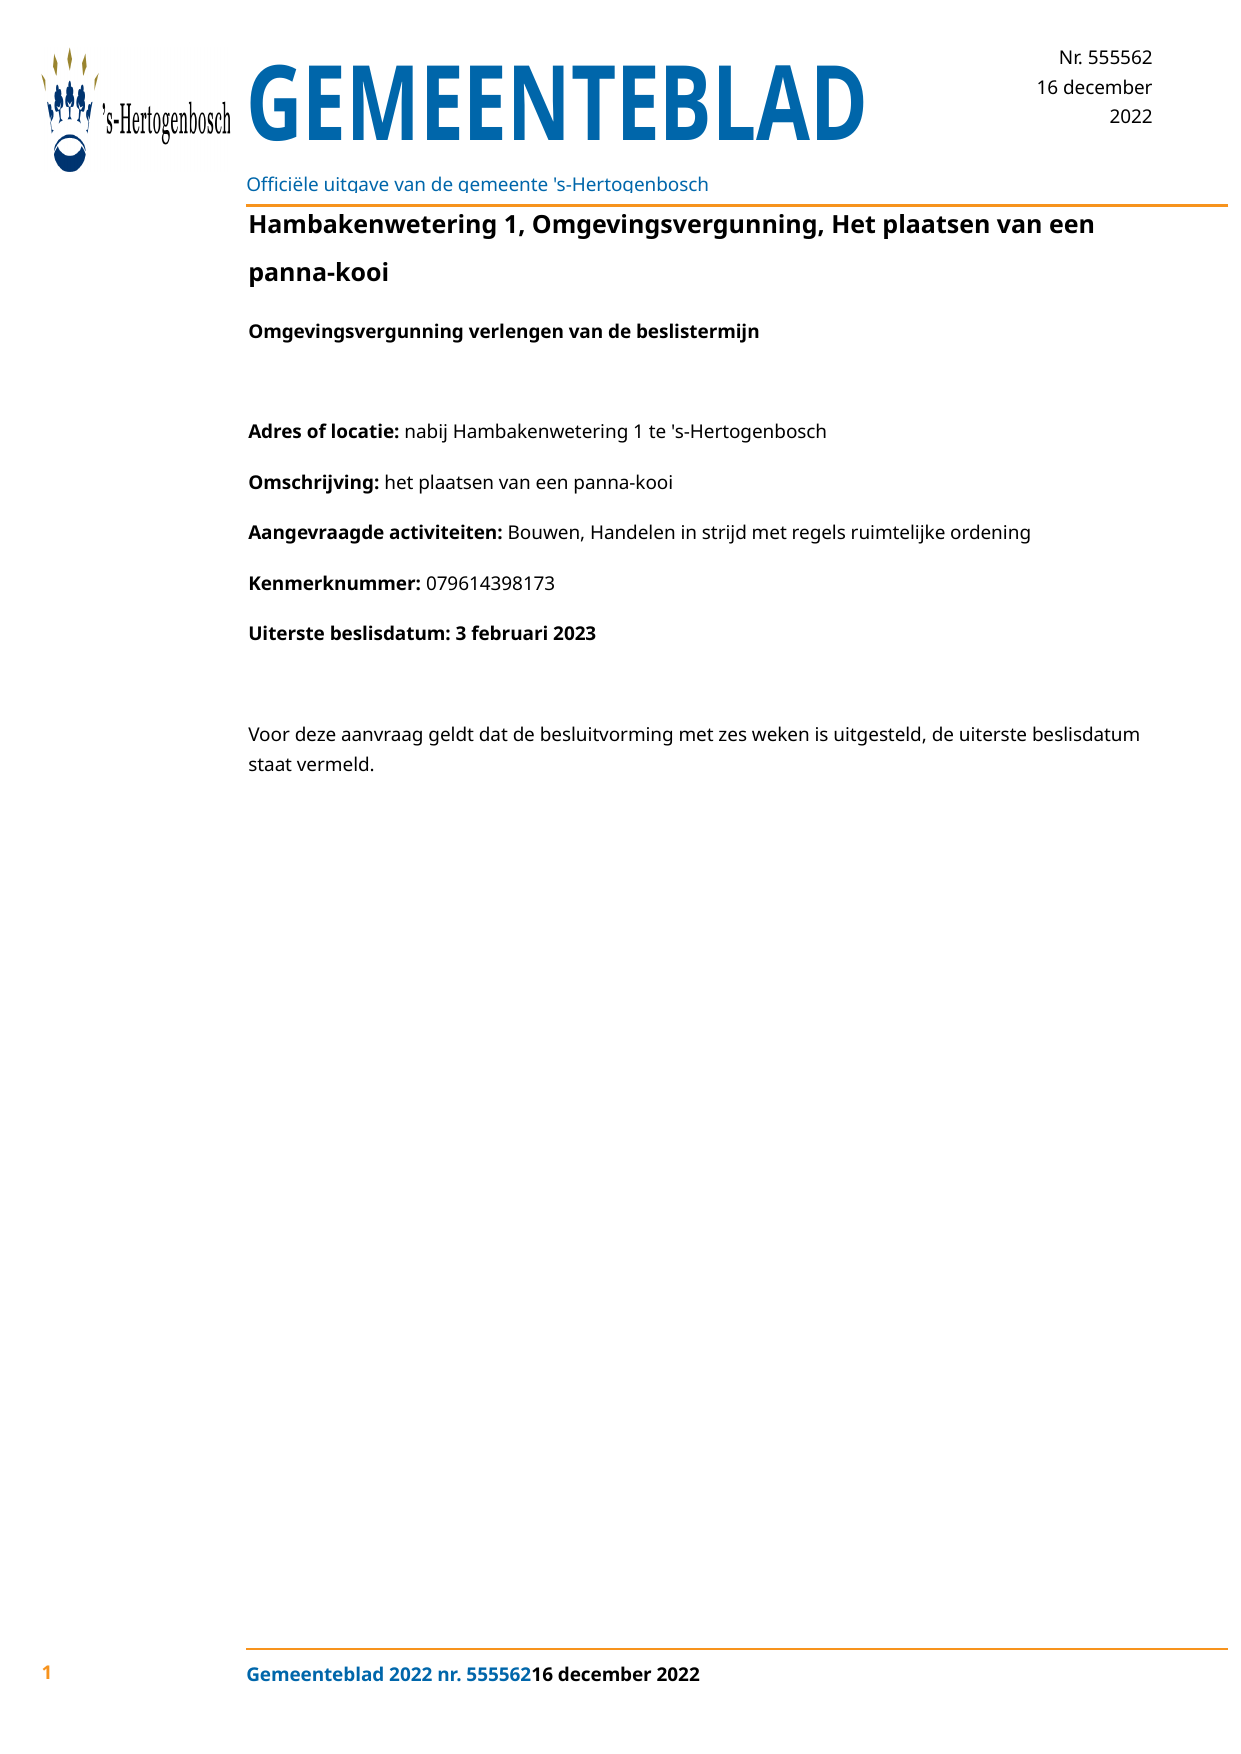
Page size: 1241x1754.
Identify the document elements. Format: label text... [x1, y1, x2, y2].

text Uiterste beslisdatum: 3 februari 2023 [248, 620, 1152, 646]
text Aangevraagde activiteiten: Bouwen, Handelen in strijd met regels ruimtelijke ordening [248, 519, 1152, 545]
picture [41, 47, 231, 172]
text Omgevingsvergunning verlengen van de beslistermijn [248, 318, 1152, 344]
text Voor deze aanvraag geldt dat de besluitvorming met zes weken is uitgesteld, de uiterste beslisdatum staat vermeld. [248, 721, 1152, 777]
text Omschrijving: het plaatsen van een panna-kooi [248, 469, 1152, 495]
text Adres of locatie: nabij Hambakenwetering 1 te 's-Hertogenbosch [248, 419, 1152, 444]
text Kenmerknummer: 079614398173 [248, 570, 1152, 596]
text Hambakenwetering 1, Omgevingsvergunning, Het plaatsen van een panna-kooi [248, 207, 1152, 288]
